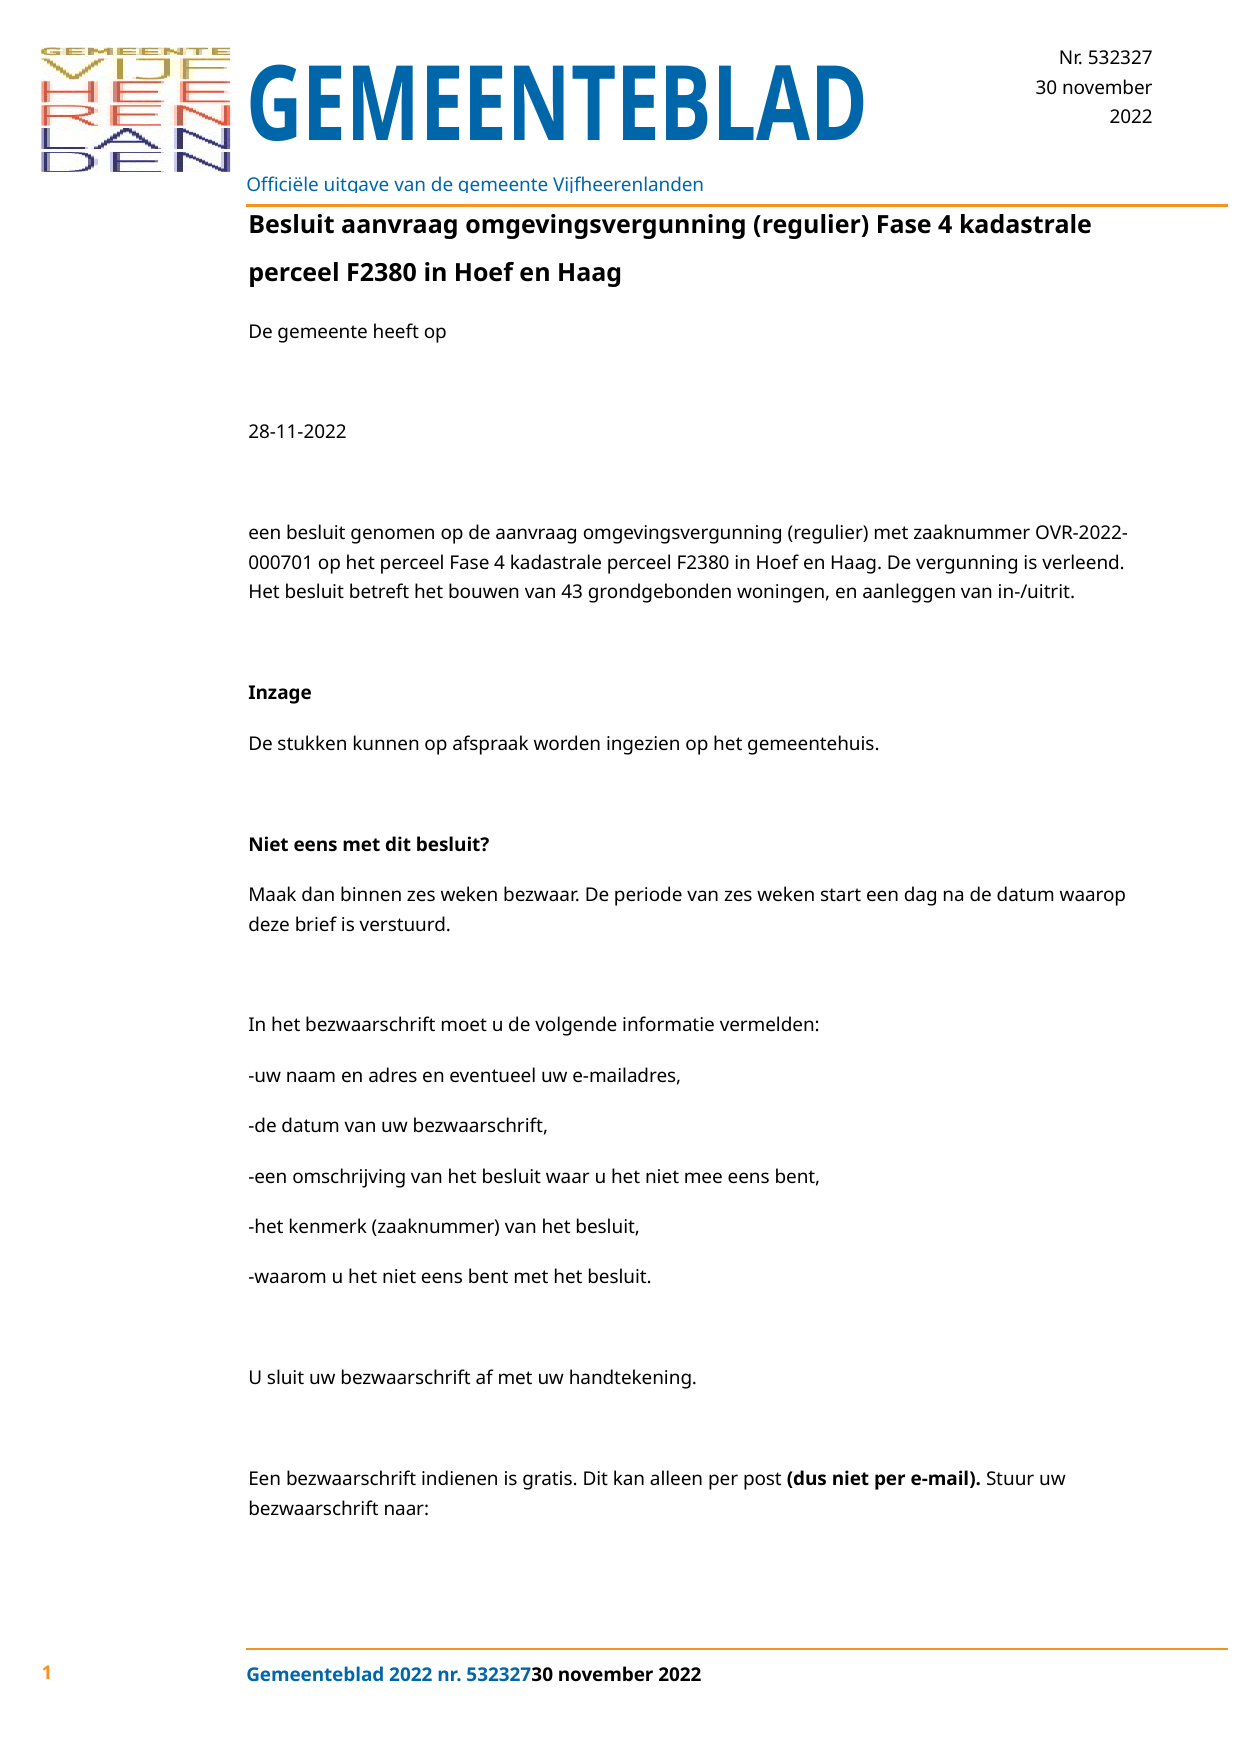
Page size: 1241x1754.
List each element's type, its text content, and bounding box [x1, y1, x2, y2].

text Niet eens met dit besluit? [248, 831, 1152, 857]
text De stukken kunnen op afspraak worden ingezien op het gemeentehuis. [248, 730, 1152, 756]
text -uw naam en adres en eventueel uw e-mailadres, [248, 1062, 1152, 1088]
text U sluit uw bezwaarschrift af met uw handtekening. [248, 1364, 1152, 1390]
text Besluit aanvraag omgevingsvergunning (regulier) Fase 4 kadastrale perceel F2380 in Hoef en Haag [248, 207, 1152, 288]
text -het kenmerk (zaaknummer) van het besluit, [248, 1213, 1152, 1239]
text -een omschrijving van het besluit waar u het niet mee eens bent, [248, 1163, 1152, 1189]
picture [41, 47, 231, 172]
text Inzage [248, 679, 1152, 705]
text een besluit genomen op de aanvraag omgevingsvergunning (regulier) met zaaknummer OVR-2022-000701 op het perceel Fase 4 kadastrale perceel F2380 in Hoef en Haag. De vergunning is verleend. Het besluit betreft het bouwen van 43 grondgebonden woningen, en aanleggen van in-/uitrit. [248, 519, 1152, 604]
text De gemeente heeft op [248, 318, 1152, 344]
text 28-11-2022 [248, 419, 1152, 444]
text -waarom u het niet eens bent met het besluit. [248, 1264, 1152, 1289]
text Maak dan binnen zes weken bezwaar. De periode van zes weken start een dag na de datum waarop deze brief is verstuurd. [248, 881, 1152, 937]
text Een bezwaarschrift indienen is gratis. Dit kan alleen per post (dus niet per e-mail). Stuur uw bezwaarschrift naar: [248, 1465, 1152, 1521]
text In het bezwaarschrift moet u de volgende informatie vermelden: [248, 1012, 1152, 1037]
text -de datum van uw bezwaarschrift, [248, 1112, 1152, 1138]
